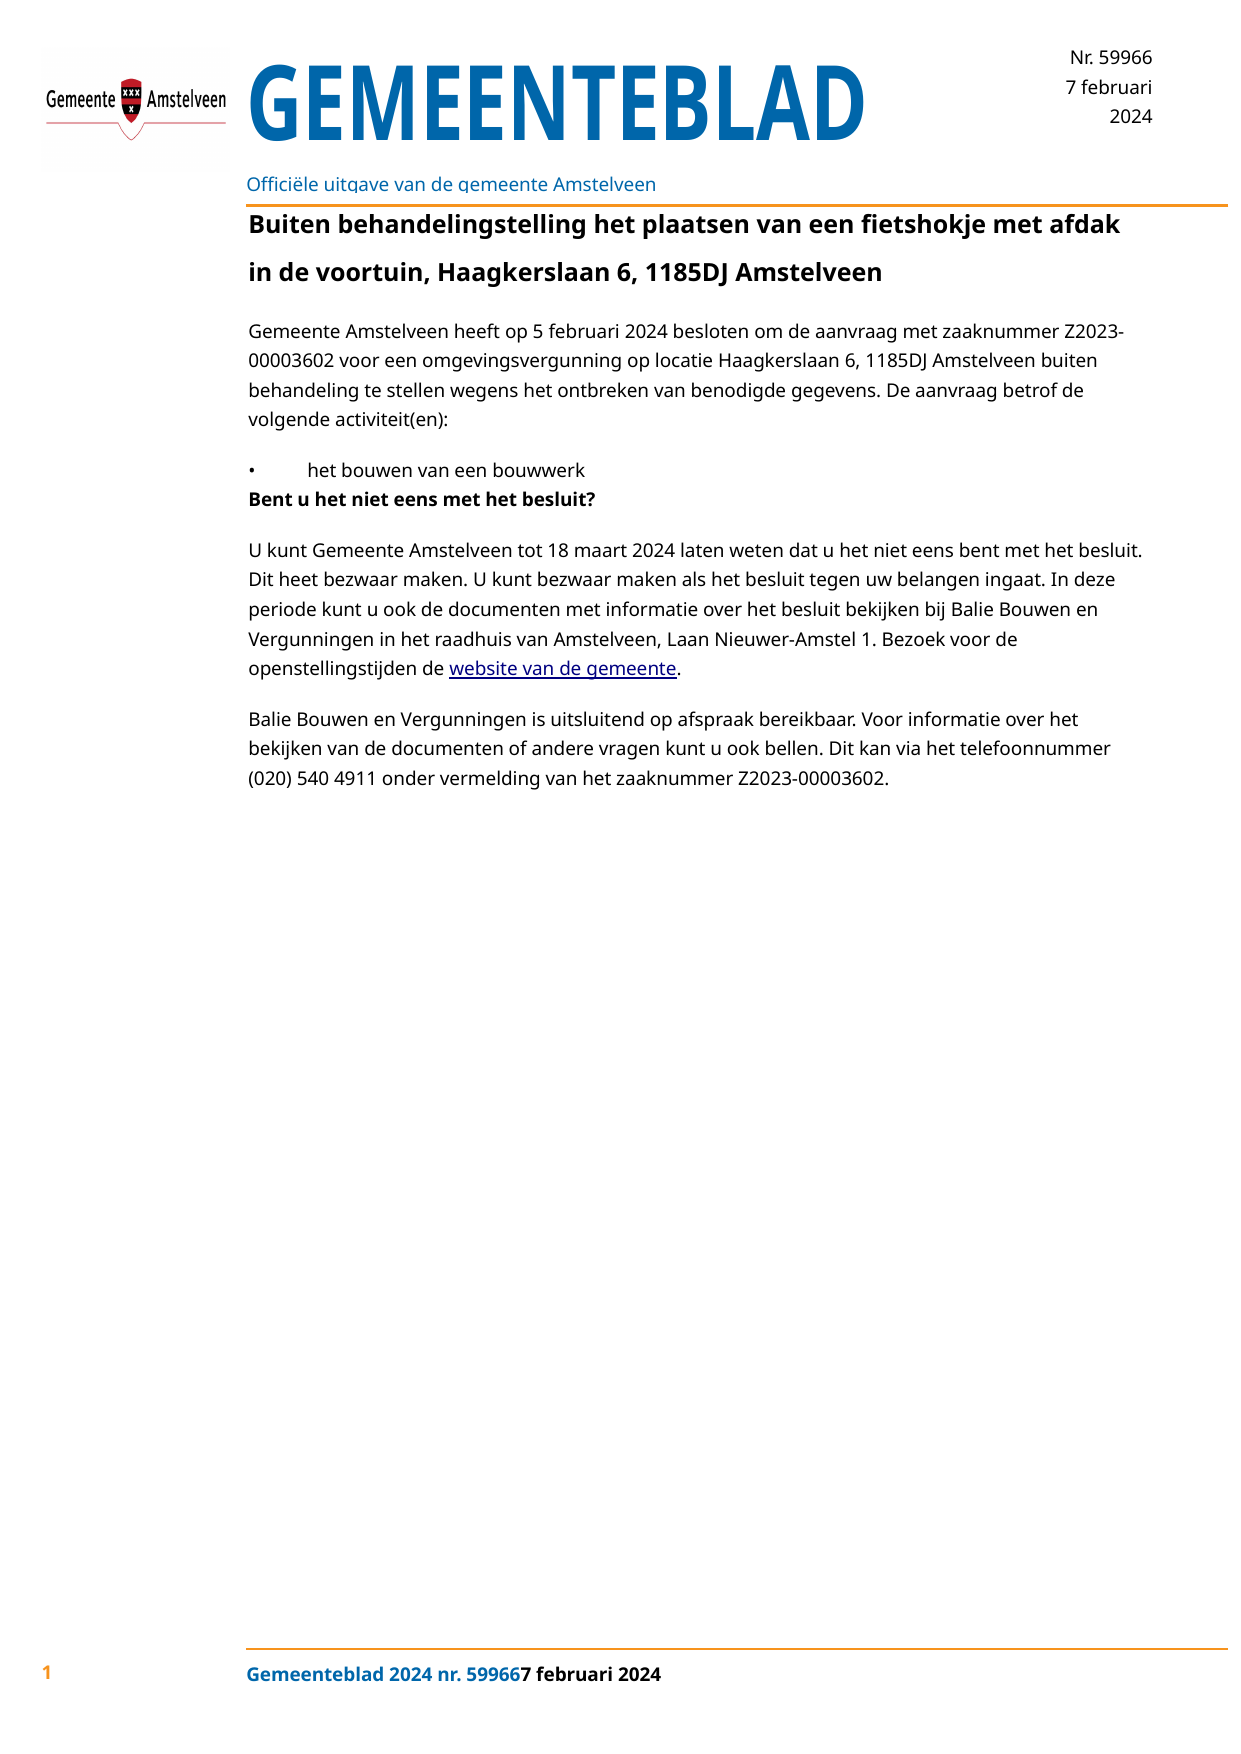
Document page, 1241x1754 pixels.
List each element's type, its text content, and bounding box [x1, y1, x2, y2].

list het bouwen van een bouwwerk [248, 457, 1152, 483]
text Buiten behandelingstelling het plaatsen van een fietshokje met afdak in de voortuin, Haagkerslaan 6, 1185DJ Amstelveen [248, 207, 1152, 288]
text Bent u het niet eens met het besluit? [248, 487, 1152, 512]
picture [41, 47, 231, 172]
text Gemeente Amstelveen heeft op 5 februari 2024 besloten om de aanvraag met zaaknummer Z2023-00003602 voor een omgevingsvergunning op locatie Haagkerslaan 6, 1185DJ Amstelveen buiten behandeling te stellen wegens het ontbreken van benodigde gegevens. De aanvraag betrof de volgende activiteit(en): [248, 318, 1152, 432]
text U kunt Gemeente Amstelveen tot 18 maart 2024 laten weten dat u het niet eens bent met het besluit. Dit heet bezwaar maken. U kunt bezwaar maken als het besluit tegen uw belangen ingaat. In deze periode kunt u ook de documenten met informatie over het besluit bekijken bij Balie Bouwen en Vergunningen in het raadhuis van Amstelveen, Laan Nieuwer-Amstel 1. Bezoek voor de openstellingstijden de website van de gemeente. [248, 537, 1152, 681]
text Balie Bouwen en Vergunningen is uitsluitend op afspraak bereikbaar. Voor informatie over het bekijken van de documenten of andere vragen kunt u ook bellen. Dit kan via het telefoonnummer (020) 540 4911 onder vermelding van het zaaknummer Z2023-00003602. [248, 706, 1152, 791]
